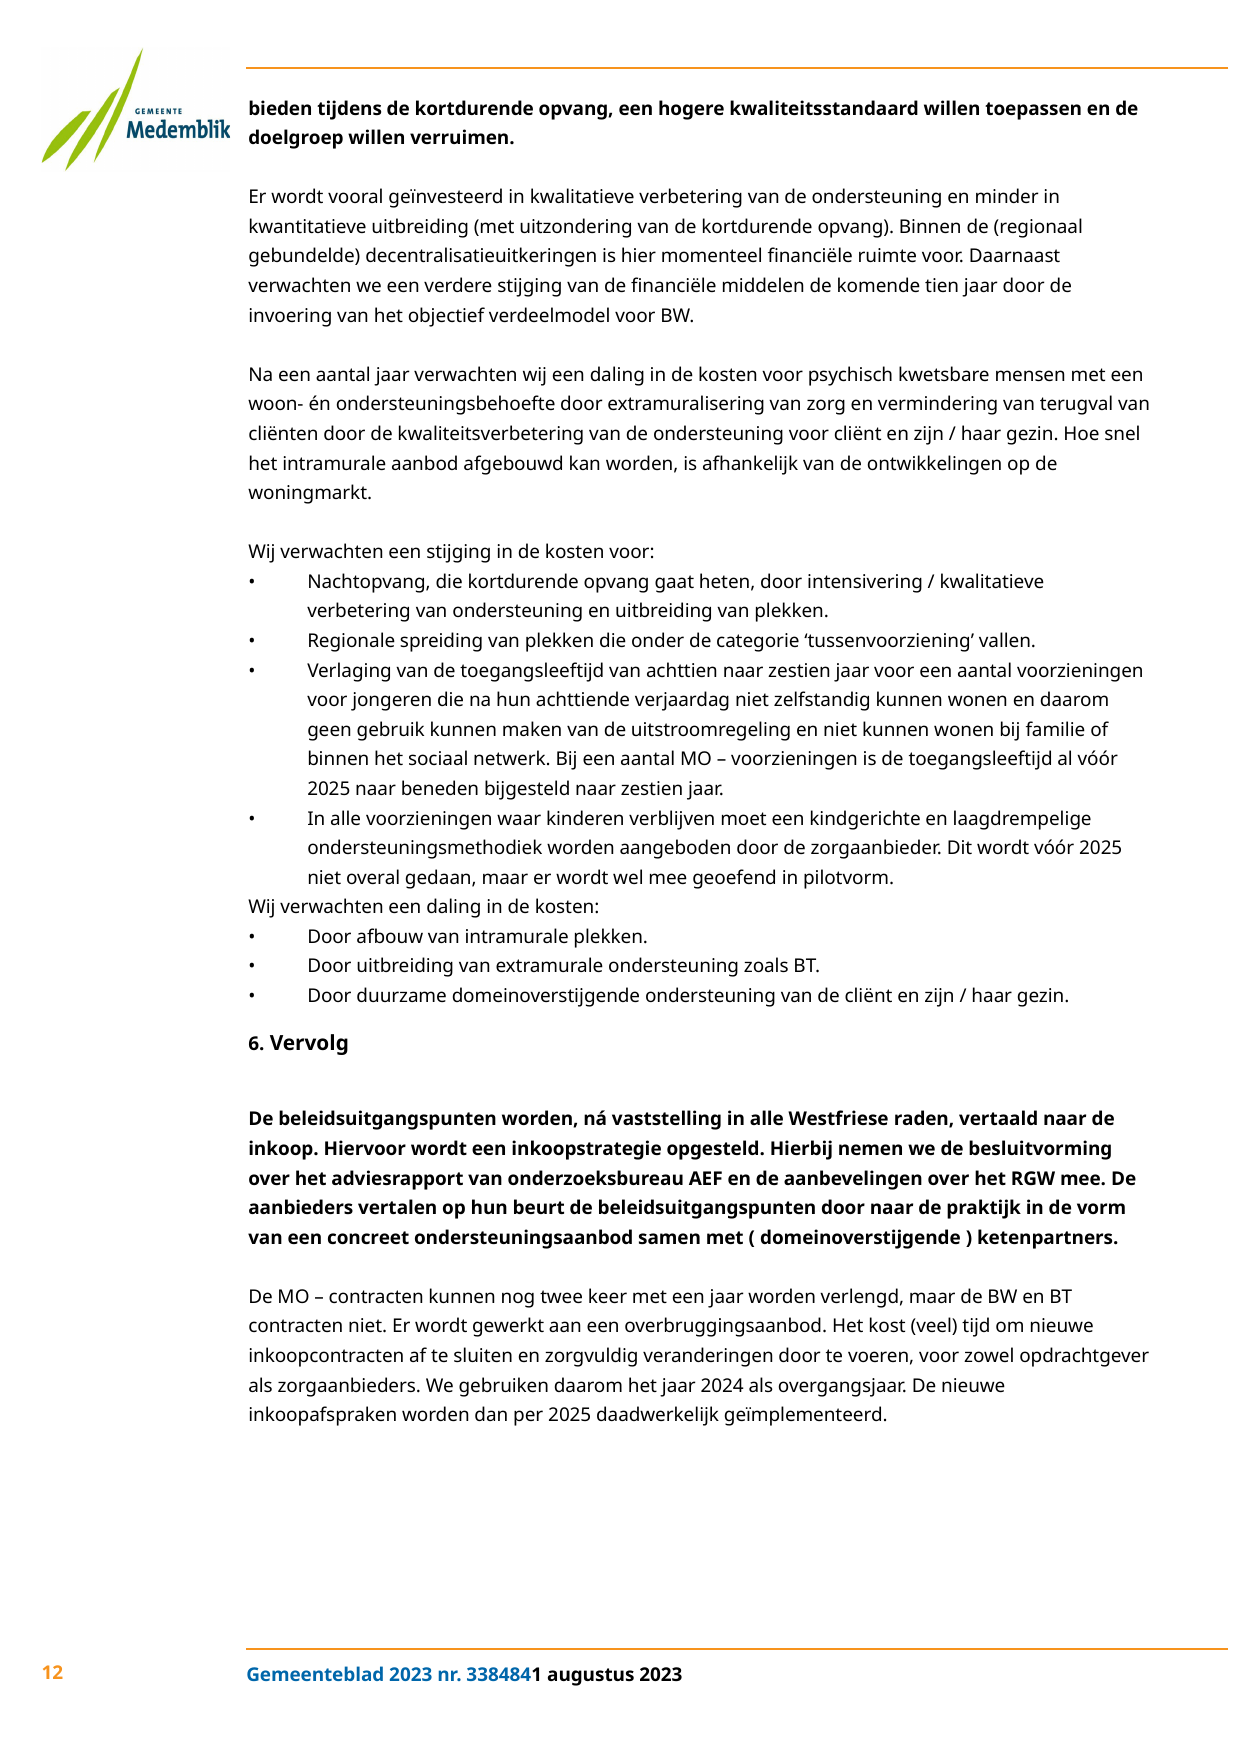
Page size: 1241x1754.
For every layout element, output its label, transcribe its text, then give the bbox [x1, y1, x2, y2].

picture [41, 47, 231, 172]
list Door afbouw van intramurale plekken. [248, 923, 1152, 949]
text bieden tijdens de kortdurende opvang, een hogere kwaliteitsstandaard willen toepassen en de doelgroep willen verruimen. [248, 95, 1152, 150]
list Regionale spreiding van plekken die onder de categorie ‘tussenvoorziening’ vallen. [248, 627, 1152, 653]
text De beleidsuitgangspunten worden, ná vaststelling in alle Westfriese raden, vertaald naar de inkoop. Hiervoor wordt een inkoopstrategie opgesteld. Hierbij nemen we de besluitvorming over het adviesrapport van onderzoeksbureau AEF en de aanbevelingen over het RGW mee. De aanbieders vertalen op hun beurt de beleidsuitgangspunten door naar de praktijk in de vorm van een concreet ondersteuningsaanbod samen met ( domeinoverstijgende ) ketenpartners. [248, 1106, 1152, 1250]
list Door duurzame domeinoverstijgende ondersteuning van de cliënt en zijn / haar gezin. [248, 982, 1152, 1008]
text Er wordt vooral geïnvesteerd in kwalitatieve verbetering van de ondersteuning en minder in kwantitatieve uitbreiding (met uitzondering van de kortdurende opvang). Binnen de (regionaal gebundelde) decentralisatieuitkeringen is hier momenteel financiële ruimte voor. Daarnaast verwachten we een verdere stijging van de financiële middelen de komende tien jaar door de invoering van het objectief verdeelmodel voor BW. [248, 183, 1152, 328]
text Wij verwachten een daling in de kosten: [248, 893, 1152, 919]
list Door uitbreiding van extramurale ondersteuning zoals BT. [248, 953, 1152, 978]
text De MO – contracten kunnen nog twee keer met een jaar worden verlengd, maar de BW en BT contracten niet. Er wordt gewerkt aan een overbruggingsaanbod. Het kost (veel) tijd om nieuwe inkoopcontracten af te sluiten en zorgvuldig veranderingen door te voeren, voor zowel opdrachtgever als zorgaanbieders. We gebruiken daarom het jaar 2024 als overgangsjaar. De nieuwe inkoopafspraken worden dan per 2025 daadwerkelijk geïmplementeerd. [248, 1283, 1152, 1427]
text Wij verwachten een stijging in de kosten voor: [248, 538, 1152, 564]
list Nachtopvang, die kortdurende opvang gaat heten, door intensivering / kwalitatieve verbetering van ondersteuning en uitbreiding van plekken. [248, 568, 1152, 623]
list Verlaging van de toegangsleeftijd van achttien naar zestien jaar voor een aantal voorzieningen voor jongeren die na hun achttiende verjaardag niet zelfstandig kunnen wonen en daarom geen gebruik kunnen maken van de uitstroomregeling en niet kunnen wonen bij familie of binnen het sociaal netwerk. Bij een aantal MO – voorzieningen is de toegangsleeftijd al vóór 2025 naar beneden bijgesteld naar zestien jaar. [248, 657, 1152, 801]
text Na een aantal jaar verwachten wij een daling in de kosten voor psychisch kwetsbare mensen met een woon- én ondersteuningsbehoefte door extramuralisering van zorg en vermindering van terugval van cliënten door de kwaliteitsverbetering van de ondersteuning voor cliënt en zijn / haar gezin. Hoe snel het intramurale aanbod afgebouwd kan worden, is afhankelijk van de ontwikkelingen op de woningmarkt. [248, 361, 1152, 505]
text 6. Vervolg [248, 1028, 1152, 1056]
list In alle voorzieningen waar kinderen verblijven moet een kindgerichte en laagdrempelige ondersteuningsmethodiek worden aangeboden door de zorgaanbieder. Dit wordt vóór 2025 niet overal gedaan, maar er wordt wel mee geoefend in pilotvorm. [248, 805, 1152, 890]
